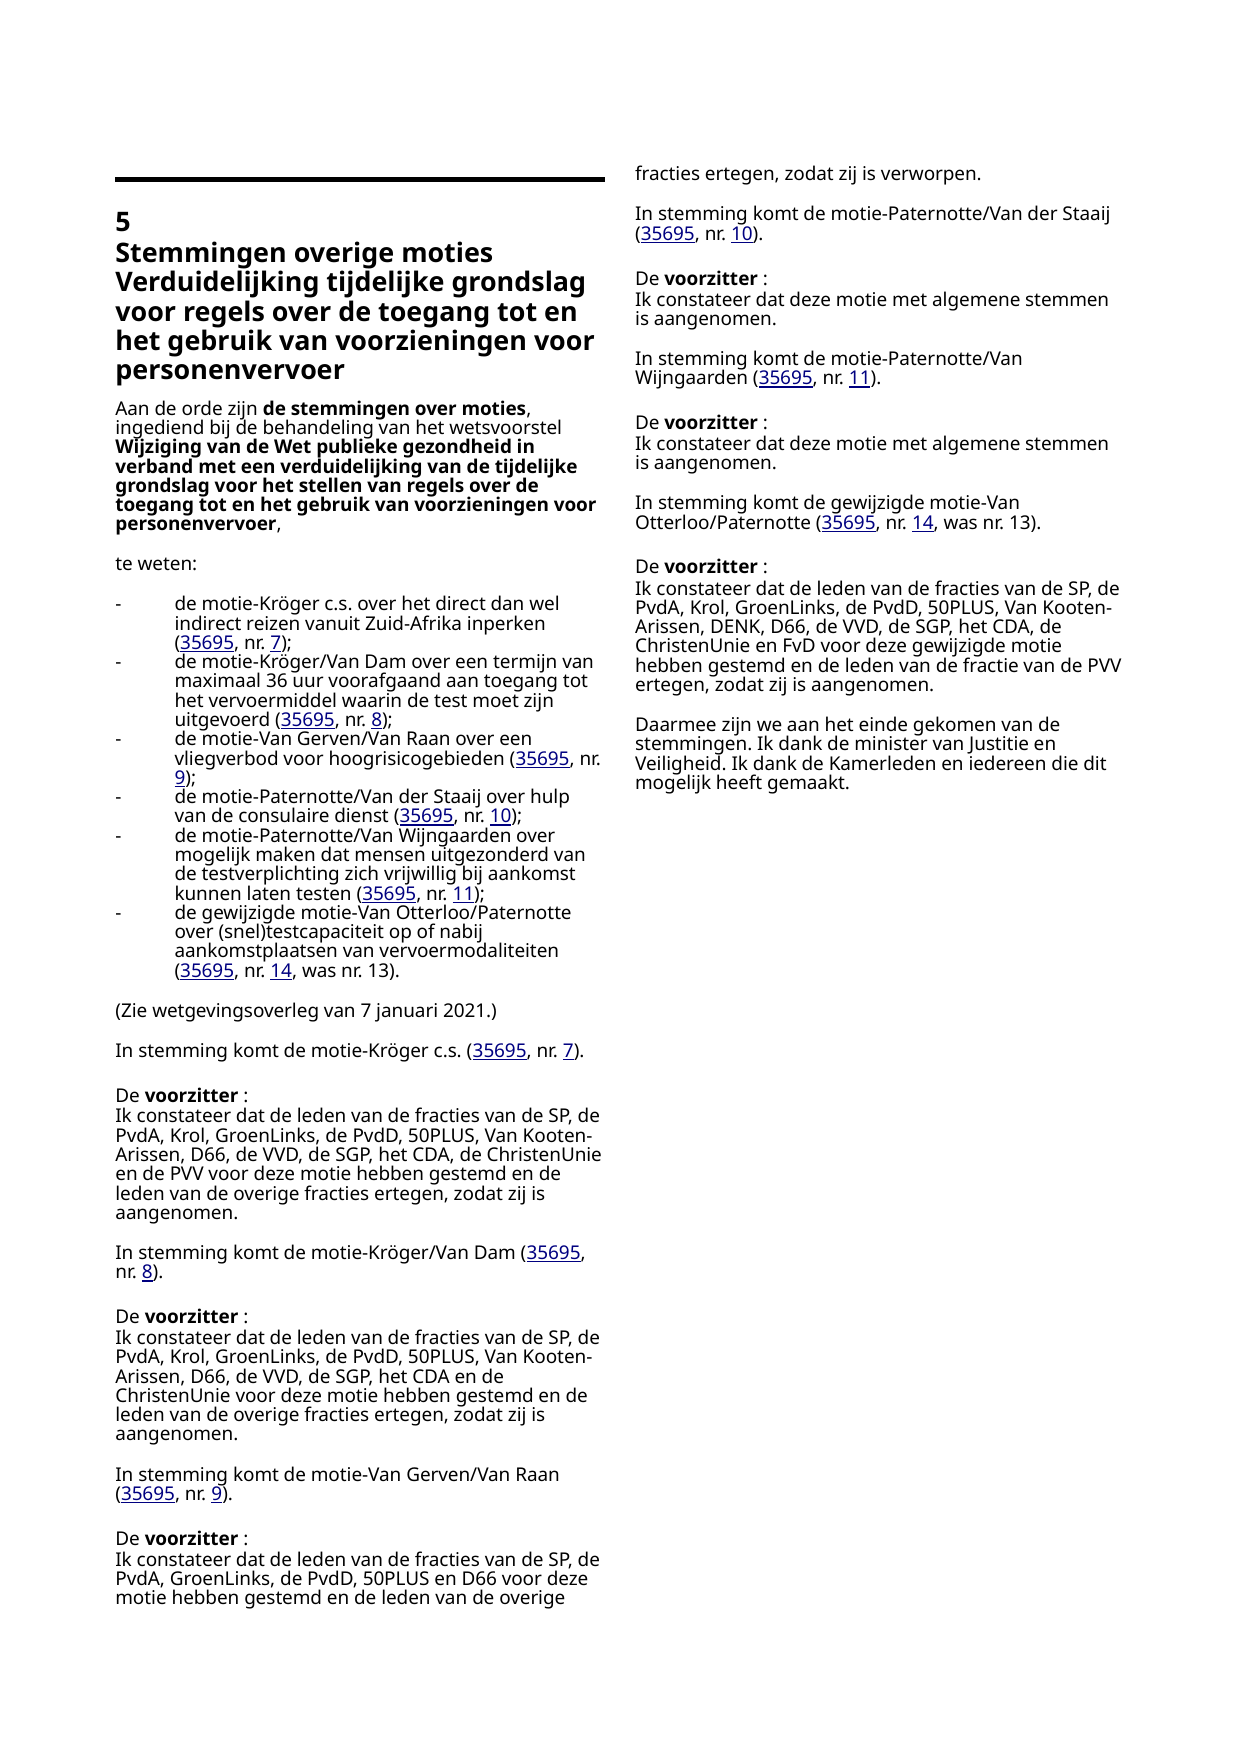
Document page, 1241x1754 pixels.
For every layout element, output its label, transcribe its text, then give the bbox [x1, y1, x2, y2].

list de motie-Kröger/Van Dam over een termijn van maximaal 36 uur voorafgaand aan toegang tot het vervoermiddel waarin de test moet zijn uitgevoerd (35695, nr. 8); [115, 653, 605, 730]
text In stemming komt de motie-Van Gerven/Van Raan (35695, nr. 9). [115, 1466, 605, 1504]
text In stemming komt de gewijzigde motie-Van Otterloo/Paternotte (35695, nr. 14, was nr. 13). [635, 494, 1125, 533]
text Stemmingen overige moties Verduidelijking tijdelijke grondslag voor regels over de toegang tot en het gebruik van voorzieningen voor personenvervoer [115, 239, 605, 400]
text In stemming komt de motie-Paternotte/Van der Staaij (35695, nr. 10). [635, 205, 1125, 244]
list de gewijzigde motie-Van Otterloo/Paternotte over (snel)testcapaciteit op of nabij aankomstplaatsen van vervoermodaliteiten (35695, nr. 14, was nr. 13). [115, 904, 605, 981]
text (Zie wetgevingsoverleg van 7 januari 2021.) [115, 1002, 605, 1021]
text Daarmee zijn we aan het einde gekomen van de stemmingen. Ik dank de minister van Justitie en Veiligheid. Ik dank de Kamerleden en iedereen die dit mogelijk heeft gemaakt. [635, 716, 1125, 793]
text In stemming komt de motie-Kröger/Van Dam (35695, nr. 8). [115, 1244, 605, 1282]
text Aan de orde zijn de stemmingen over moties, ingediend bij de behandeling van het wetsvoorstel Wijziging van de Wet publieke gezondheid in verband met een verduidelijking van de tijdelijke grondslag voor het stellen van regels over de toegang tot en het gebruik van voorzieningen voor personenvervoer, [115, 400, 605, 535]
text Ik constateer dat deze motie met algemene stemmen is aangenomen. [635, 435, 1125, 473]
text te weten: [115, 555, 605, 575]
text De voorzitter : [115, 1082, 605, 1107]
text 5 [115, 203, 605, 239]
text In stemming komt de motie-Kröger c.s. (35695, nr. 7). [115, 1042, 605, 1061]
text fracties ertegen, zodat zij is verworpen. [635, 165, 1125, 184]
text Ik constateer dat deze motie met algemene stemmen is aangenomen. [635, 291, 1125, 329]
text De voorzitter : [115, 1303, 605, 1329]
text De voorzitter : [635, 265, 1125, 291]
text Ik constateer dat de leden van de fracties van de SP, de PvdA, Krol, GroenLinks, de PvdD, 50PLUS, Van Kooten-Arissen, DENK, D66, de VVD, de SGP, het CDA, de ChristenUnie en FvD voor deze gewijzigde motie hebben gestemd en de leden van de fractie van de PVV ertegen, zodat zij is aangenomen. [635, 579, 1125, 695]
list de motie-Paternotte/Van Wijngaarden over mogelijk maken dat mensen uitgezonderd van de testverplichting zich vrijwillig bij aankomst kunnen laten testen (35695, nr. 11); [115, 827, 605, 904]
list de motie-Van Gerven/Van Raan over een vliegverbod voor hoogrisicogebieden (35695, nr. 9); [115, 730, 605, 788]
text De voorzitter : [635, 554, 1125, 579]
list de motie-Paternotte/Van der Staaij over hulp van de consulaire dienst (35695, nr. 10); [115, 788, 605, 827]
text In stemming komt de motie-Paternotte/Van Wijngaarden (35695, nr. 11). [635, 350, 1125, 388]
text Ik constateer dat de leden van de fracties van de SP, de PvdA, Krol, GroenLinks, de PvdD, 50PLUS, Van Kooten-Arissen, D66, de VVD, de SGP, het CDA en de ChristenUnie voor deze motie hebben gestemd en de leden van de overige fracties ertegen, zodat zij is aangenomen. [115, 1329, 605, 1445]
text De voorzitter : [115, 1525, 605, 1551]
text Ik constateer dat de leden van de fracties van de SP, de PvdA, GroenLinks, de PvdD, 50PLUS en D66 voor deze motie hebben gestemd en de leden van de overige [115, 1551, 605, 1608]
list de motie-Kröger c.s. over het direct dan wel indirect reizen vanuit Zuid-Afrika inperken (35695, nr. 7); [115, 595, 605, 653]
text De voorzitter : [635, 409, 1125, 435]
text Ik constateer dat de leden van de fracties van de SP, de PvdA, Krol, GroenLinks, de PvdD, 50PLUS, Van Kooten-Arissen, D66, de VVD, de SGP, het CDA, de ChristenUnie en de PVV voor deze motie hebben gestemd en de leden van de overige fracties ertegen, zodat zij is aangenomen. [115, 1107, 605, 1223]
